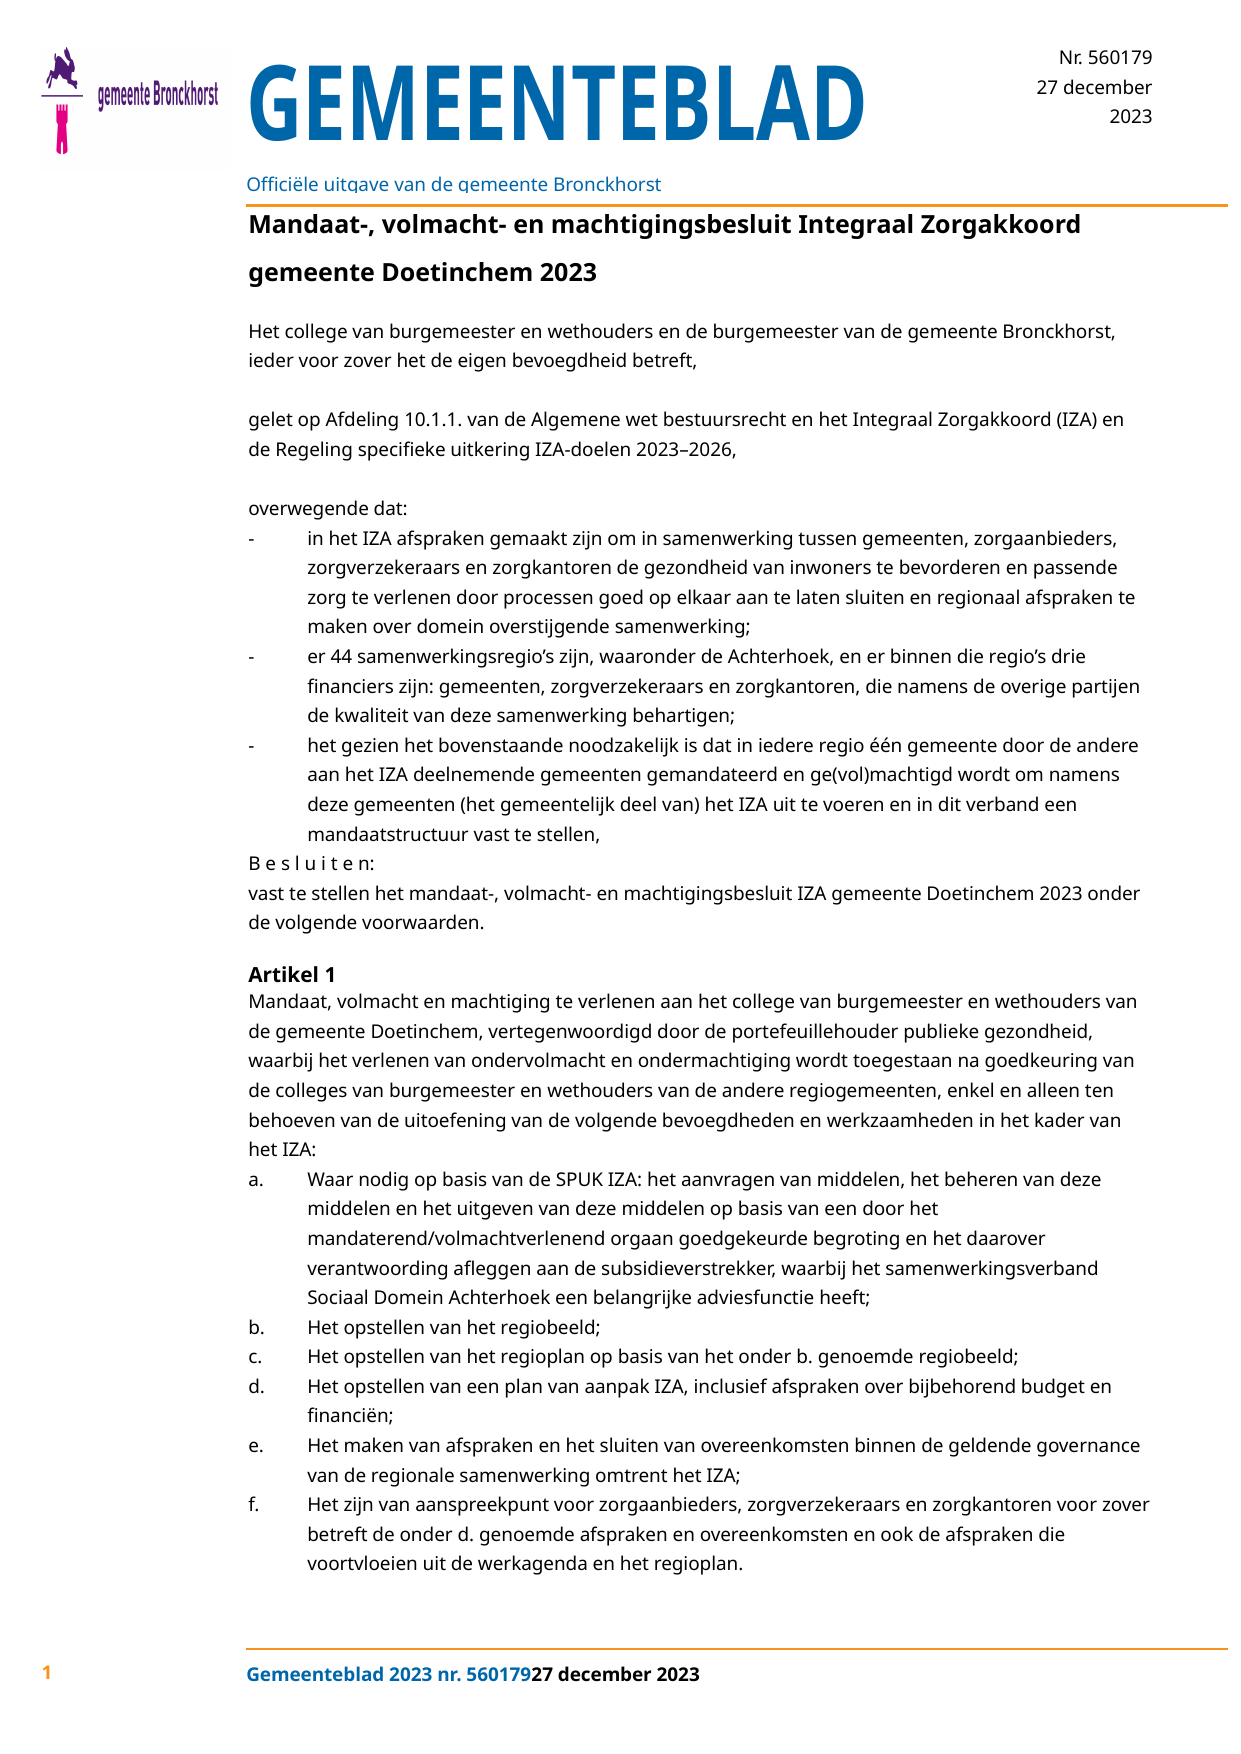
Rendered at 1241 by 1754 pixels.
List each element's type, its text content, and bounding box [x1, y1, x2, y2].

list Het opstellen van een plan van aanpak IZA, inclusief afspraken over bijbehorend budget en financiën; [248, 1373, 1152, 1428]
picture [41, 47, 231, 172]
text gelet op Afdeling 10.1.1. van de Algemene wet bestuursrecht en het Integraal Zorgakkoord (IZA) en de Regeling specifieke uitkering IZA-doelen 2023–2026, [248, 407, 1152, 462]
list er 44 samenwerkingsregio’s zijn, waaronder de Achterhoek, en er binnen die regio’s drie financiers zijn: gemeenten, zorgverzekeraars en zorgkantoren, die namens de overige partijen de kwaliteit van deze samenwerking behartigen; [248, 643, 1152, 728]
text overwegende dat: [248, 495, 1152, 521]
list Het opstellen van het regioplan op basis van het onder b. genoemde regiobeeld; [248, 1343, 1152, 1369]
list Het maken van afspraken en het sluiten van overeenkomsten binnen de geldende governance van de regionale samenwerking omtrent het IZA; [248, 1432, 1152, 1487]
list Waar nodig op basis van de SPUK IZA: het aanvragen van middelen, het beheren van deze middelen en het uitgeven van deze middelen op basis van een door het mandaterend/volmachtverlenend orgaan goedgekeurde begroting en het daarover verantwoording afleggen aan de subsidieverstrekker, waarbij het samenwerkingsverband Sociaal Domein Achterhoek een belangrijke adviesfunctie heeft; [248, 1166, 1152, 1310]
list het gezien het bovenstaande noodzakelijk is dat in iedere regio één gemeente door de andere aan het IZA deelnemende gemeenten gemandateerd en ge(vol)machtigd wordt om namens deze gemeenten (het gemeentelijk deel van) het IZA uit te voeren en in dit verband een mandaatstructuur vast te stellen, [248, 732, 1152, 847]
text vast te stellen het mandaat-, volmacht- en machtigingsbesluit IZA gemeente Doetinchem 2023 onder de volgende voorwaarden. [248, 880, 1152, 935]
text B e s l u i t e n: [248, 850, 1152, 876]
list in het IZA afspraken gemaakt zijn om in samenwerking tussen gemeenten, zorgaanbieders, zorgverzekeraars en zorgkantoren de gezondheid van inwoners te bevorderen en passende zorg te verlenen door processen goed op elkaar aan te laten sluiten en regionaal afspraken te maken over domein overstijgende samenwerking; [248, 525, 1152, 639]
text Mandaat, volmacht en machtiging te verlenen aan het college van burgemeester en wethouders van de gemeente Doetinchem, vertegenwoordigd door de portefeuillehouder publieke gezondheid, waarbij het verlenen van ondervolmacht en ondermachtiging wordt toegestaan na goedkeuring van de colleges van burgemeester en wethouders van de andere regiogemeenten, enkel en alleen ten behoeven van de uitoefening van de volgende bevoegdheden en werkzaamheden in het kader van het IZA: [248, 988, 1152, 1162]
text Artikel 1 [248, 960, 1152, 988]
text Het college van burgemeester en wethouders en de burgemeester van de gemeente Bronckhorst, ieder voor zover het de eigen bevoegdheid betreft, [248, 318, 1152, 373]
list Het opstellen van het regiobeeld; [248, 1314, 1152, 1339]
text Mandaat-, volmacht- en machtigingsbesluit Integraal Zorgakkoord gemeente Doetinchem 2023 [248, 207, 1152, 288]
list Het zijn van aanspreekpunt voor zorgaanbieders, zorgverzekeraars en zorgkantoren voor zover betreft de onder d. genoemde afspraken en overeenkomsten en ook de afspraken die voortvloeien uit de werkagenda en het regioplan. [248, 1491, 1152, 1576]
